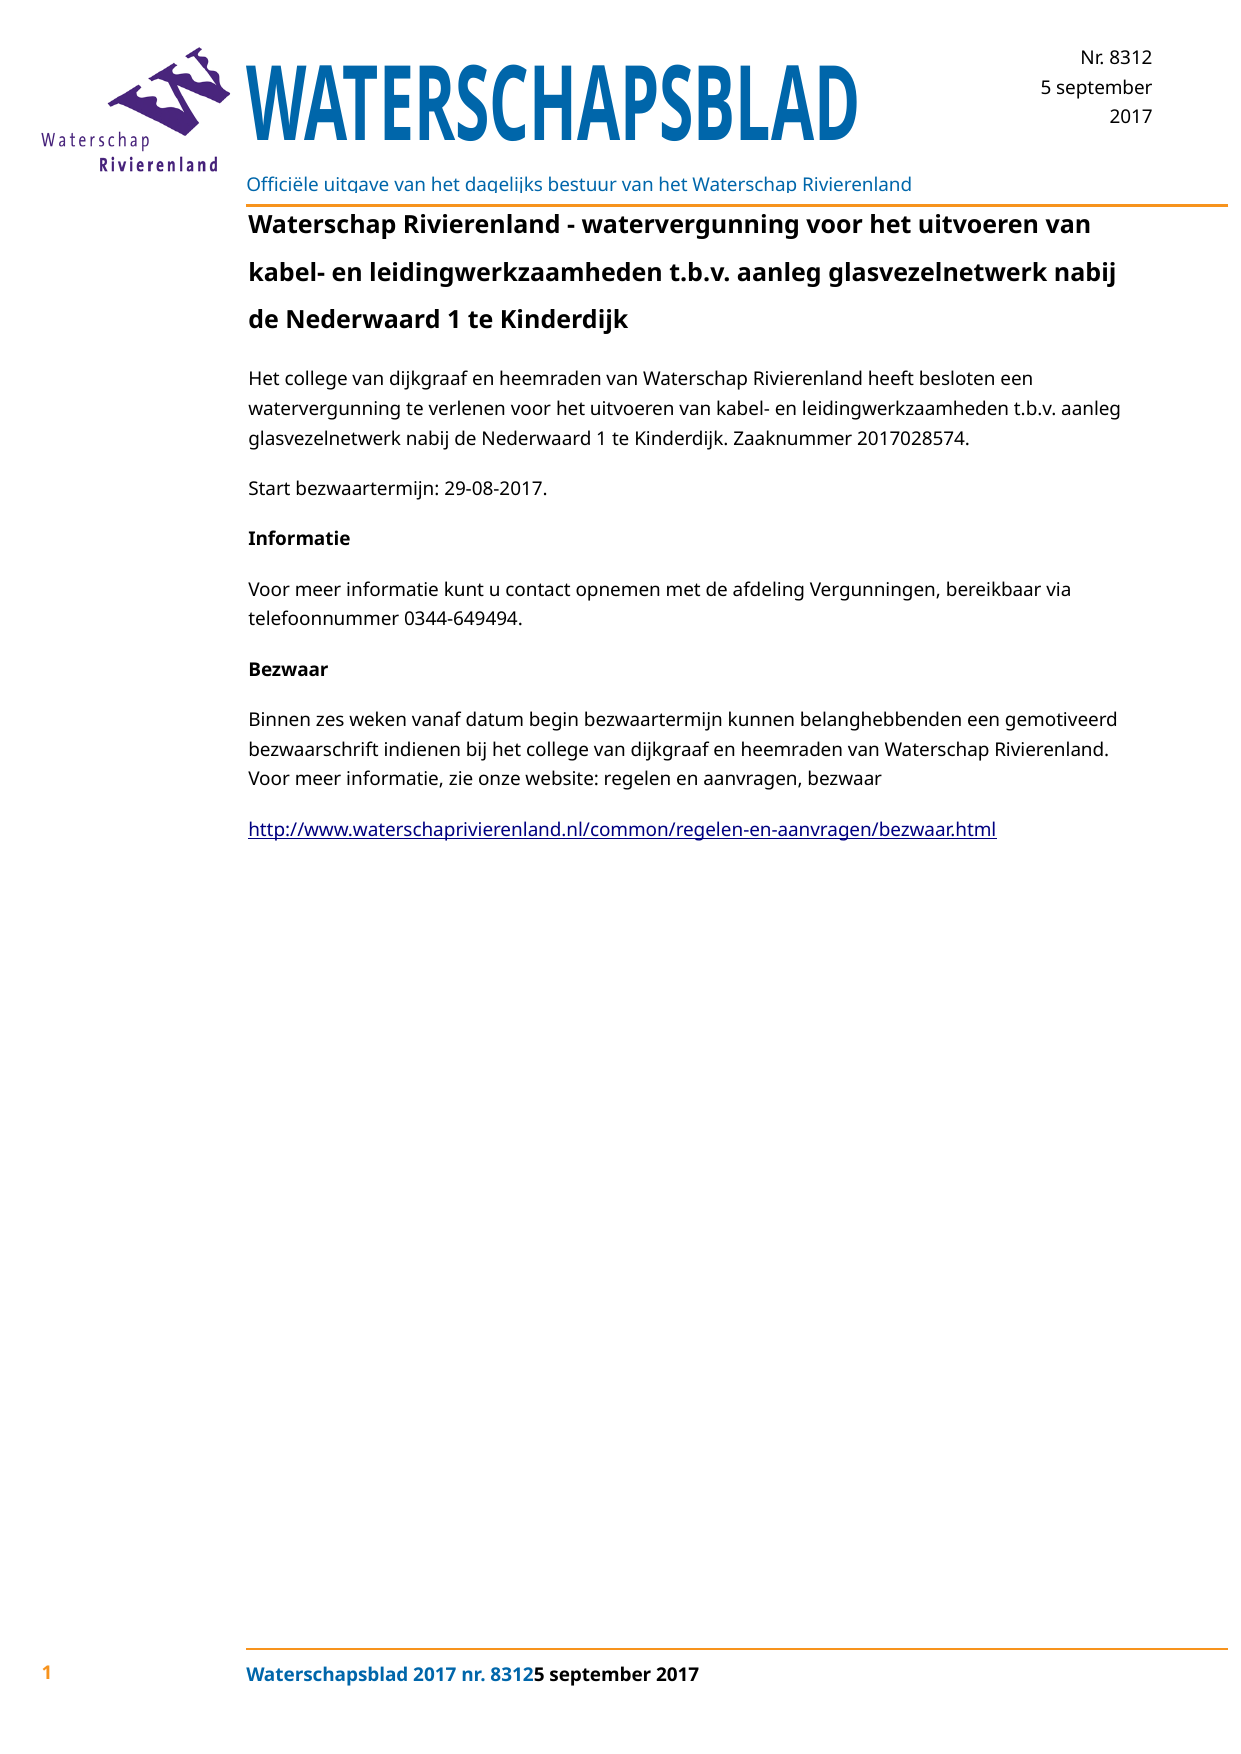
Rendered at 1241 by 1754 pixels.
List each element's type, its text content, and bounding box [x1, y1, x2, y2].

text Start bezwaartermijn: 29-08-2017. [248, 475, 1152, 501]
text http://www.waterschaprivierenland.nl/common/regelen-en-aanvragen/bezwaar.html [248, 816, 1152, 842]
text Binnen zes weken vanaf datum begin bezwaartermijn kunnen belanghebbenden een gemotiveerd bezwaarschrift indienen bij het college van dijkgraaf en heemraden van Waterschap Rivierenland. Voor meer informatie, zie onze website: regelen en aanvragen, bezwaar [248, 706, 1152, 791]
text Voor meer informatie kunt u contact opnemen met de afdeling Vergunningen, bereikbaar via telefoonnummer 0344-649494. [248, 576, 1152, 631]
text Informatie [248, 526, 1152, 551]
text Het college van dijkgraaf en heemraden van Waterschap Rivierenland heeft besloten een watervergunning te verlenen voor het uitvoeren van kabel- en leidingwerkzaamheden t.b.v. aanleg glasvezelnetwerk nabij de Nederwaard 1 te Kinderdijk. Zaaknummer 2017028574. [248, 366, 1152, 450]
text Waterschap Rivierenland - watervergunning voor het uitvoeren van kabel- en leidingwerkzaamheden t.b.v. aanleg glasvezelnetwerk nabij de Nederwaard 1 te Kinderdijk [248, 207, 1152, 336]
picture [41, 47, 231, 172]
text Bezwaar [248, 656, 1152, 682]
